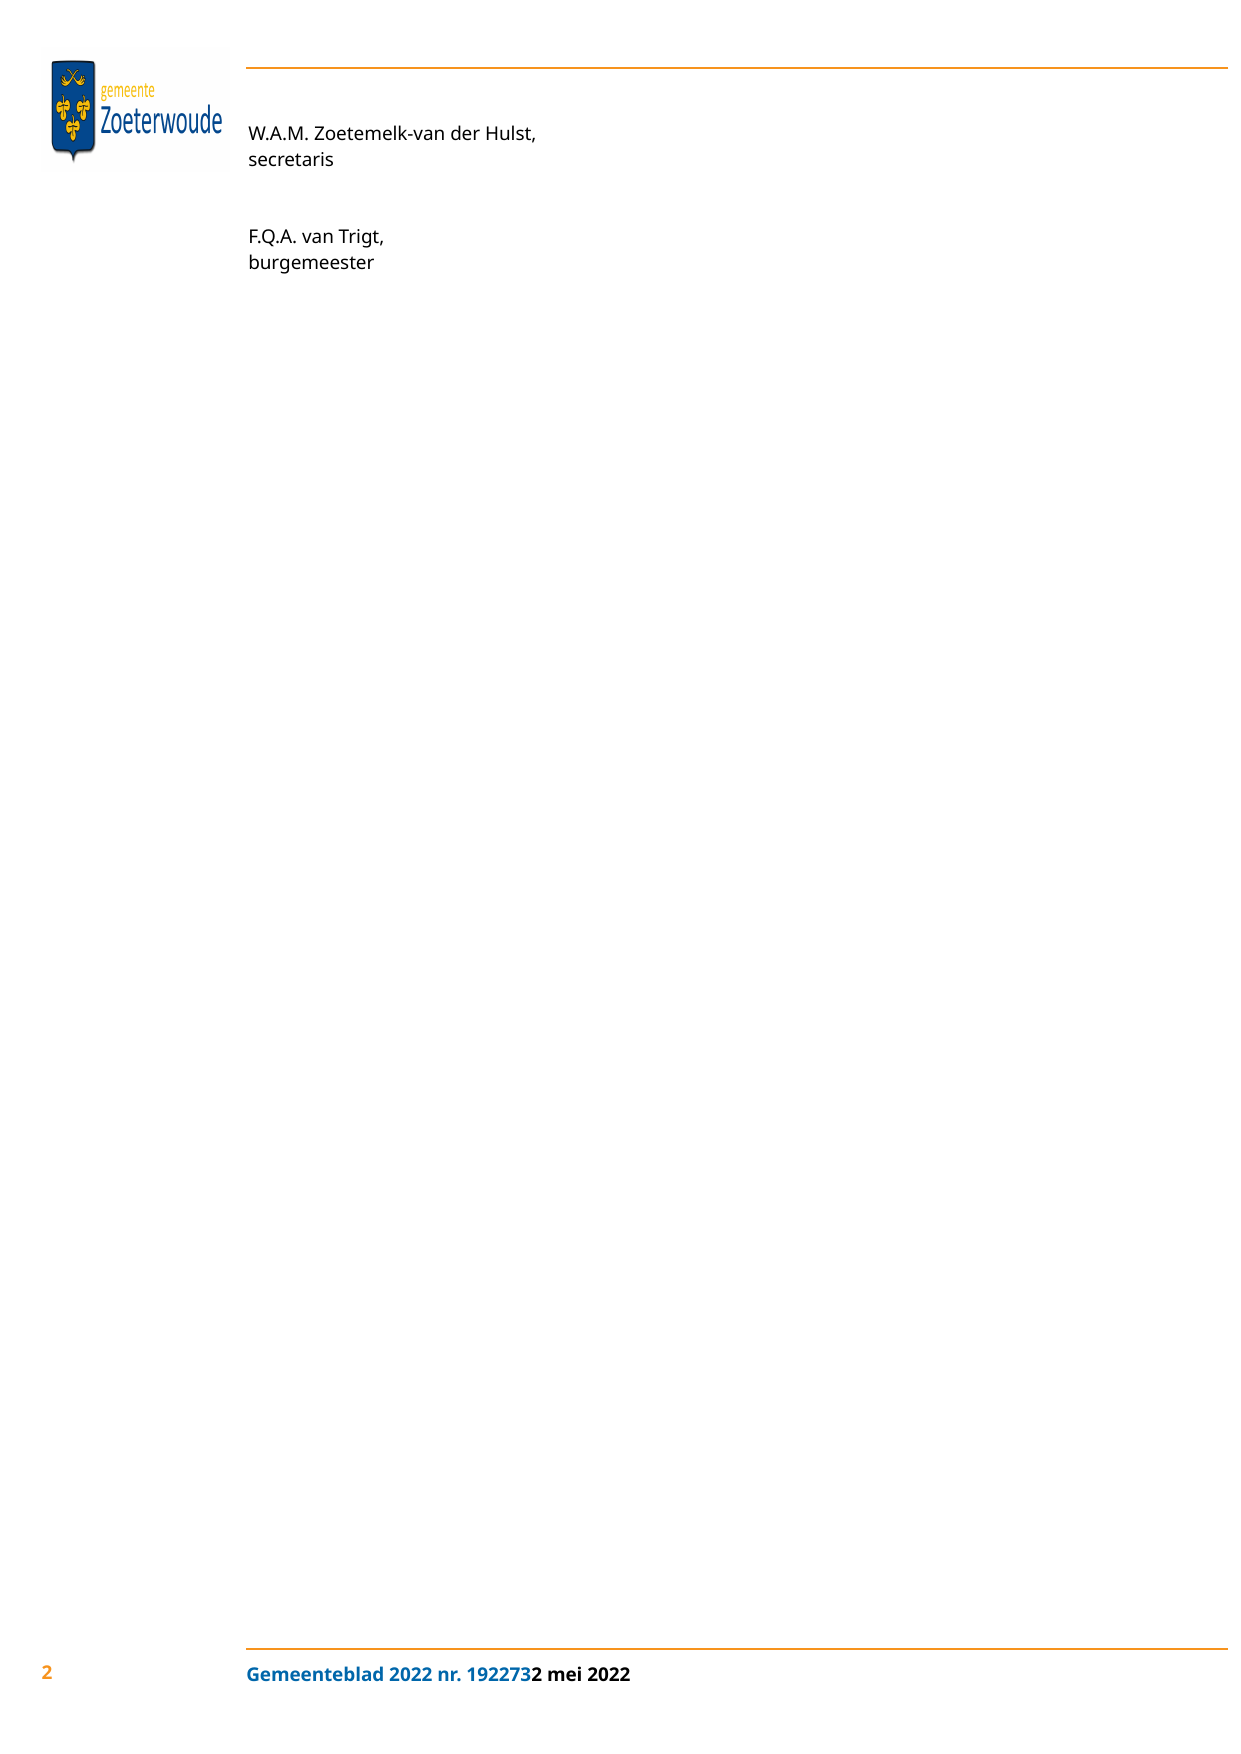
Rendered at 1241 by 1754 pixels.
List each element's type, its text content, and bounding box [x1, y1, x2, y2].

text secretaris [248, 146, 1152, 172]
picture [41, 47, 231, 172]
text F.Q.A. van Trigt, [248, 223, 1152, 249]
text burgemeester [248, 249, 1152, 275]
text W.A.M. Zoetemelk-van der Hulst, [248, 121, 1152, 146]
